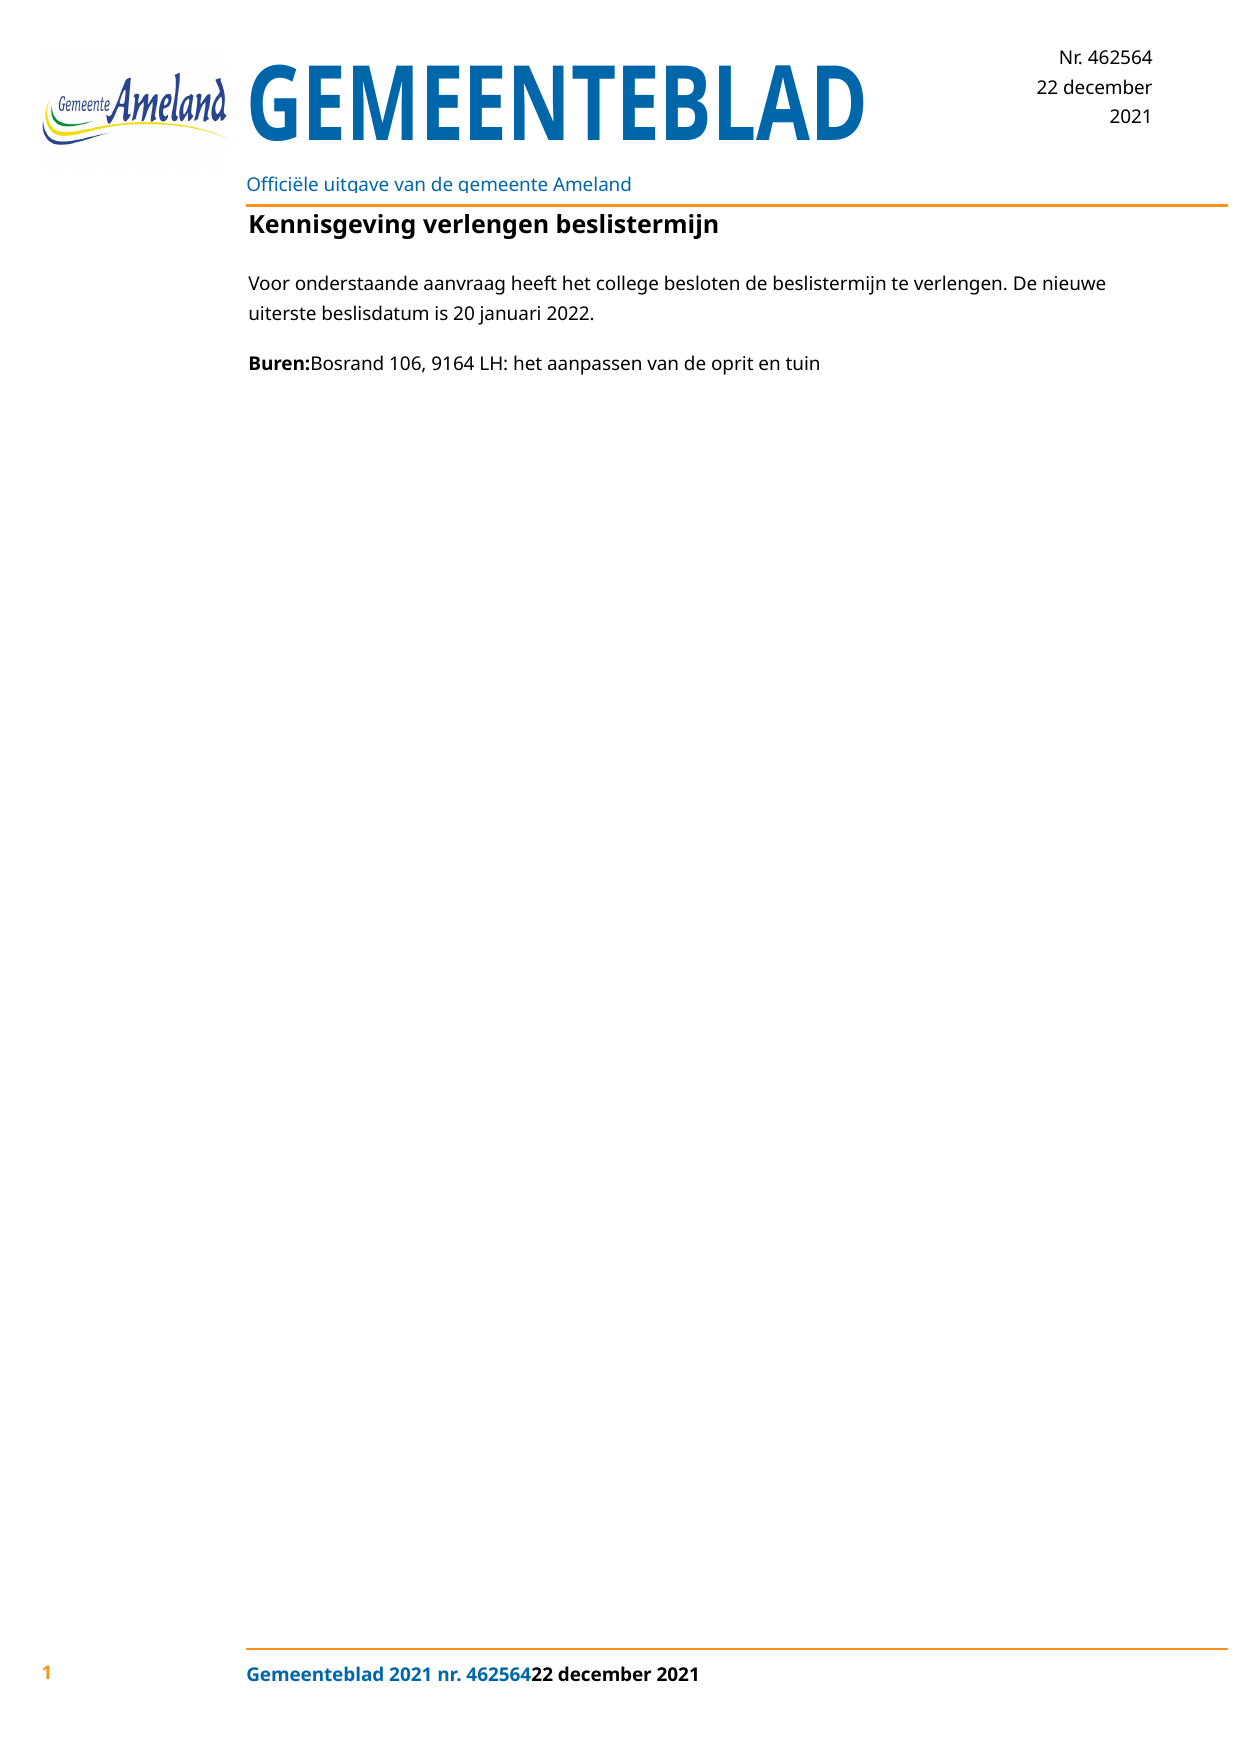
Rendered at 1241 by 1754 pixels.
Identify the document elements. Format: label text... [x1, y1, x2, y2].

text Voor onderstaande aanvraag heeft het college besloten de beslistermijn te verlengen. De nieuwe uiterste beslisdatum is 20 januari 2022. [248, 270, 1152, 326]
text Kennisgeving verlengen beslistermijn [248, 207, 1152, 241]
text Buren:Bosrand 106, 9164 LH: het aanpassen van de oprit en tuin [248, 350, 1152, 376]
picture [41, 47, 231, 172]
